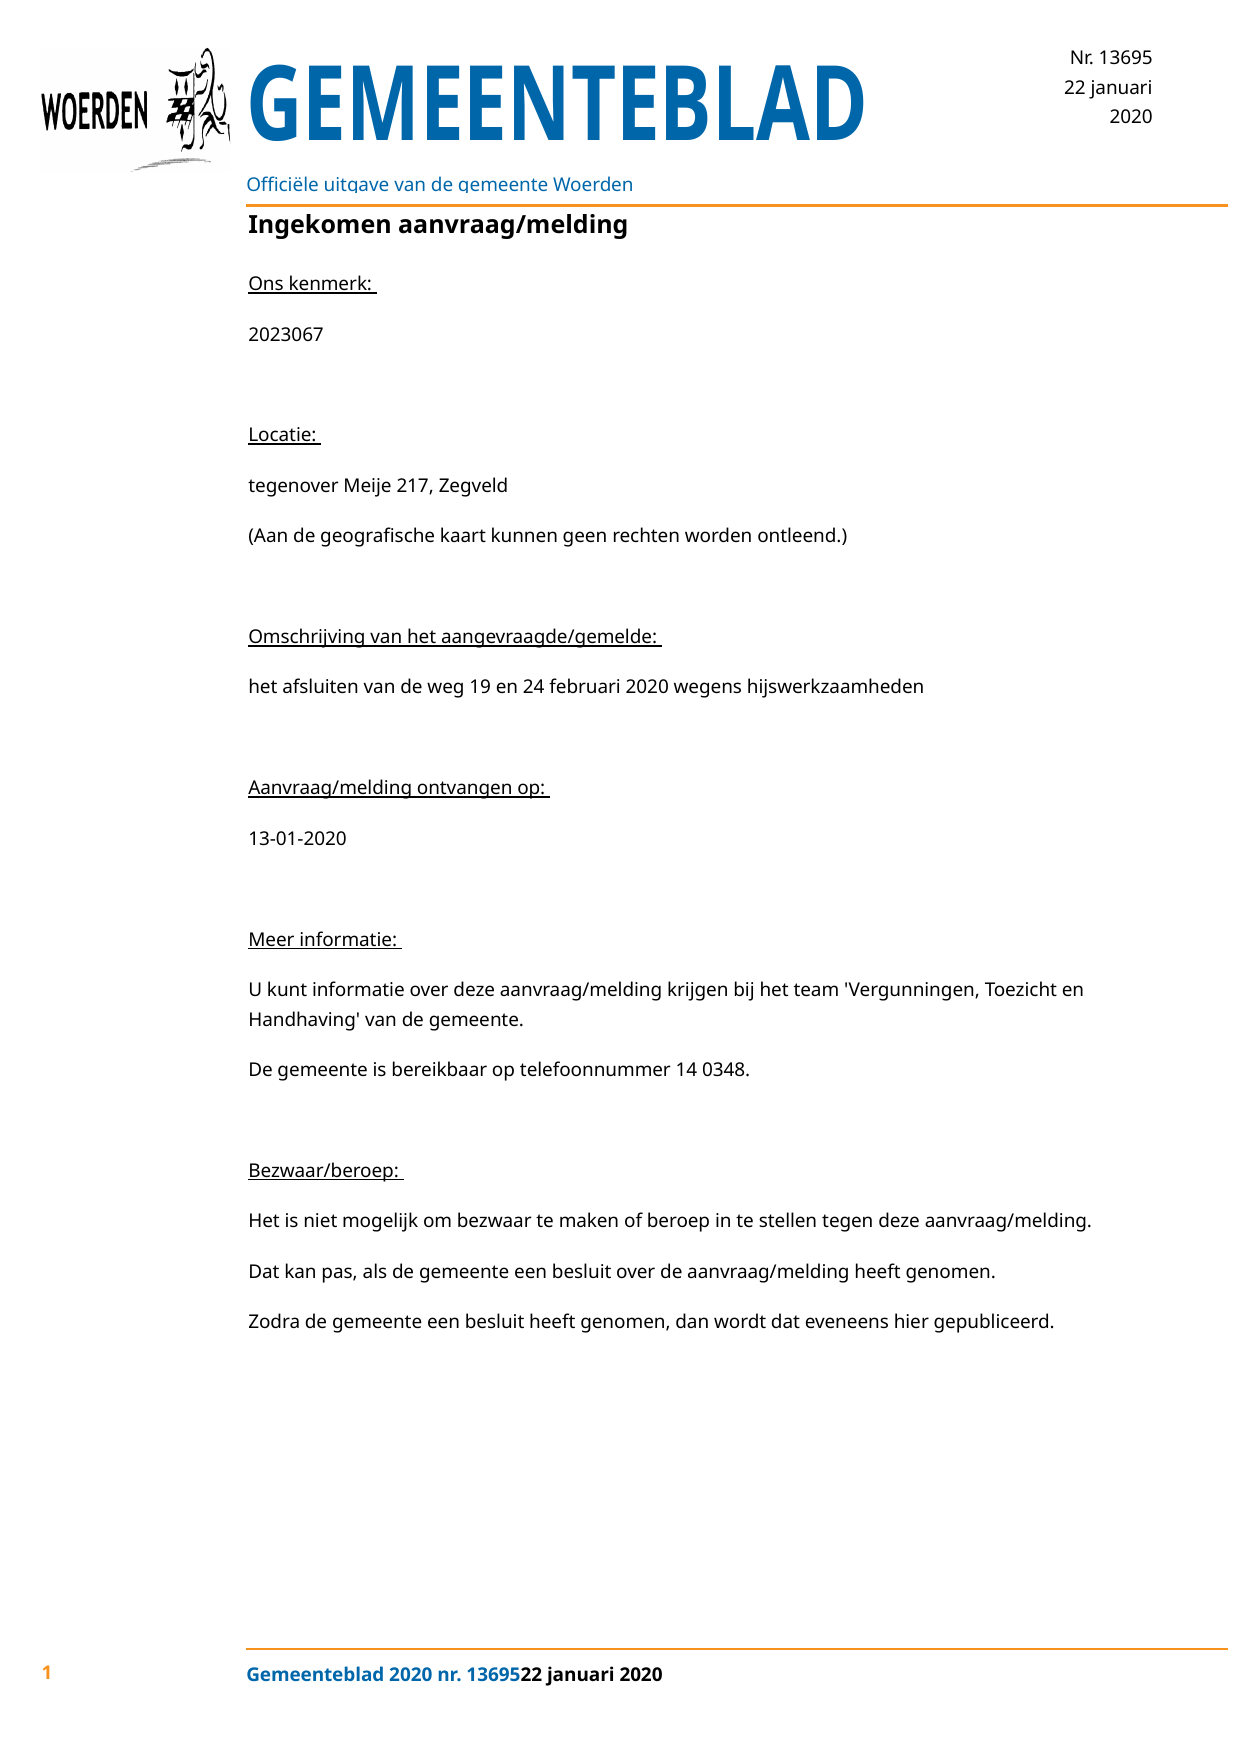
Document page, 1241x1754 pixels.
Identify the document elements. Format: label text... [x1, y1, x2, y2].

text Bezwaar/beroep: [248, 1157, 1152, 1183]
text U kunt informatie over deze aanvraag/melding krijgen bij het team 'Vergunningen, Toezicht en Handhaving' van de gemeente. [248, 976, 1152, 1031]
text (Aan de geografische kaart kunnen geen rechten worden ontleend.) [248, 522, 1152, 548]
text Het is niet mogelijk om bezwaar te maken of beroep in te stellen tegen deze aanvraag/melding. [248, 1207, 1152, 1233]
text Ons kenmerk: [248, 270, 1152, 296]
text De gemeente is bereikbaar op telefoonnummer 14 0348. [248, 1056, 1152, 1082]
text tegenover Meije 217, Zegveld [248, 472, 1152, 498]
text 2023067 [248, 321, 1152, 346]
text Meer informatie: [248, 926, 1152, 951]
text het afsluiten van de weg 19 en 24 februari 2020 wegens hijswerkzaamheden [248, 674, 1152, 699]
text Omschrijving van het aangevraagde/gemelde: [248, 623, 1152, 649]
text 13-01-2020 [248, 825, 1152, 851]
text Ingekomen aanvraag/melding [248, 207, 1152, 241]
text Aanvraag/melding ontvangen op: [248, 774, 1152, 800]
text Locatie: [248, 422, 1152, 447]
text Zodra de gemeente een besluit heeft genomen, dan wordt dat eveneens hier gepubliceerd. [248, 1308, 1152, 1334]
picture [41, 47, 231, 172]
text Dat kan pas, als de gemeente een besluit over de aanvraag/melding heeft genomen. [248, 1258, 1152, 1283]
